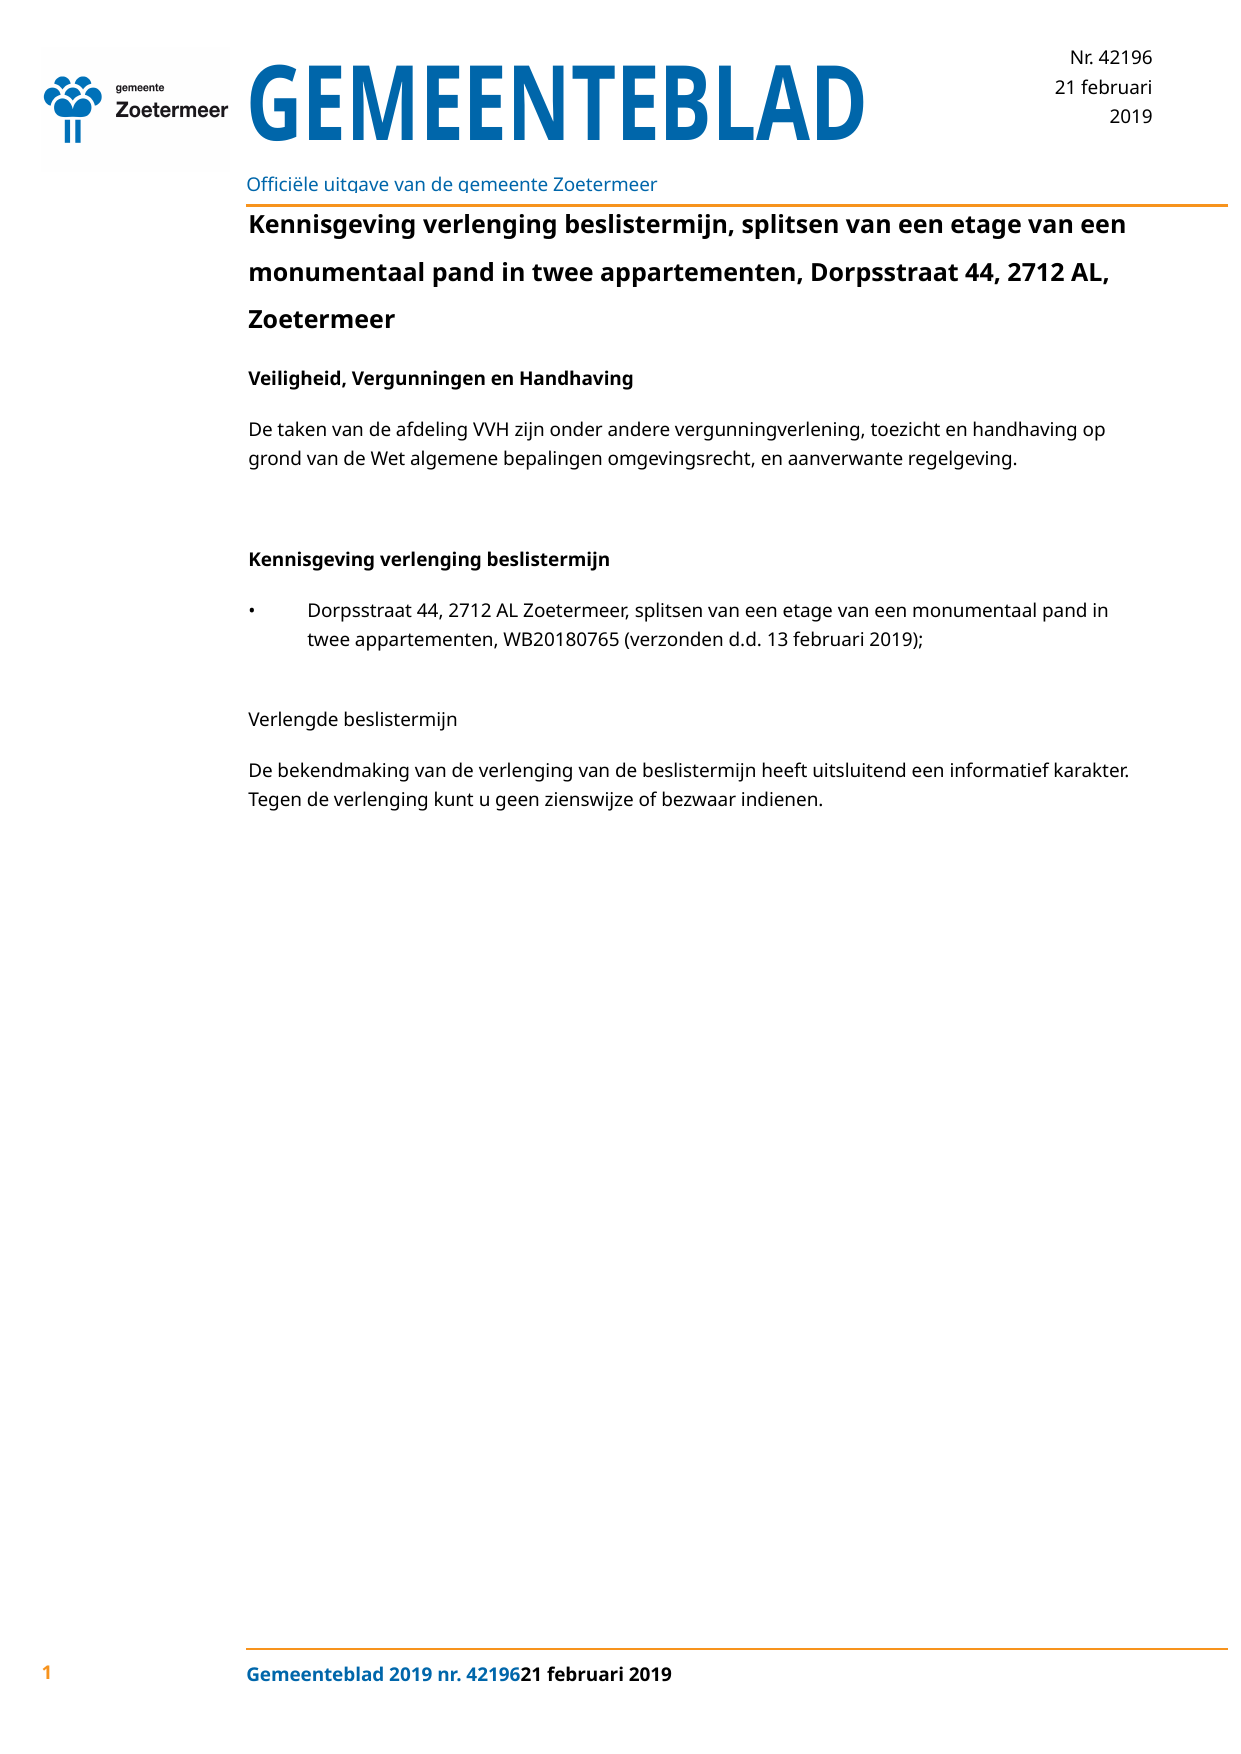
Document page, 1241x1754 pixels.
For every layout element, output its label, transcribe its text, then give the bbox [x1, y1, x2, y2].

text De taken van de afdeling VVH zijn onder andere vergunningverlening, toezicht en handhaving op grond van de Wet algemene bepalingen omgevingsrecht, en aanverwante regelgeving. [248, 416, 1152, 471]
picture [41, 47, 231, 172]
text Kennisgeving verlenging beslistermijn [248, 546, 1152, 572]
text Kennisgeving verlenging beslistermijn, splitsen van een etage van een monumentaal pand in twee appartementen, Dorpsstraat 44, 2712 AL, Zoetermeer [248, 207, 1152, 336]
list Dorpsstraat 44, 2712 AL Zoetermeer, splitsen van een etage van een monumentaal pand in twee appartementen, WB20180765 (verzonden d.d. 13 februari 2019); [248, 597, 1152, 652]
text De bekendmaking van de verlenging van de beslistermijn heeft uitsluitend een informatief karakter. Tegen de verlenging kunt u geen zienswijze of bezwaar indienen. [248, 757, 1152, 812]
text Veiligheid, Vergunningen en Handhaving [248, 366, 1152, 391]
text Verlengde beslistermijn [248, 706, 1152, 732]
